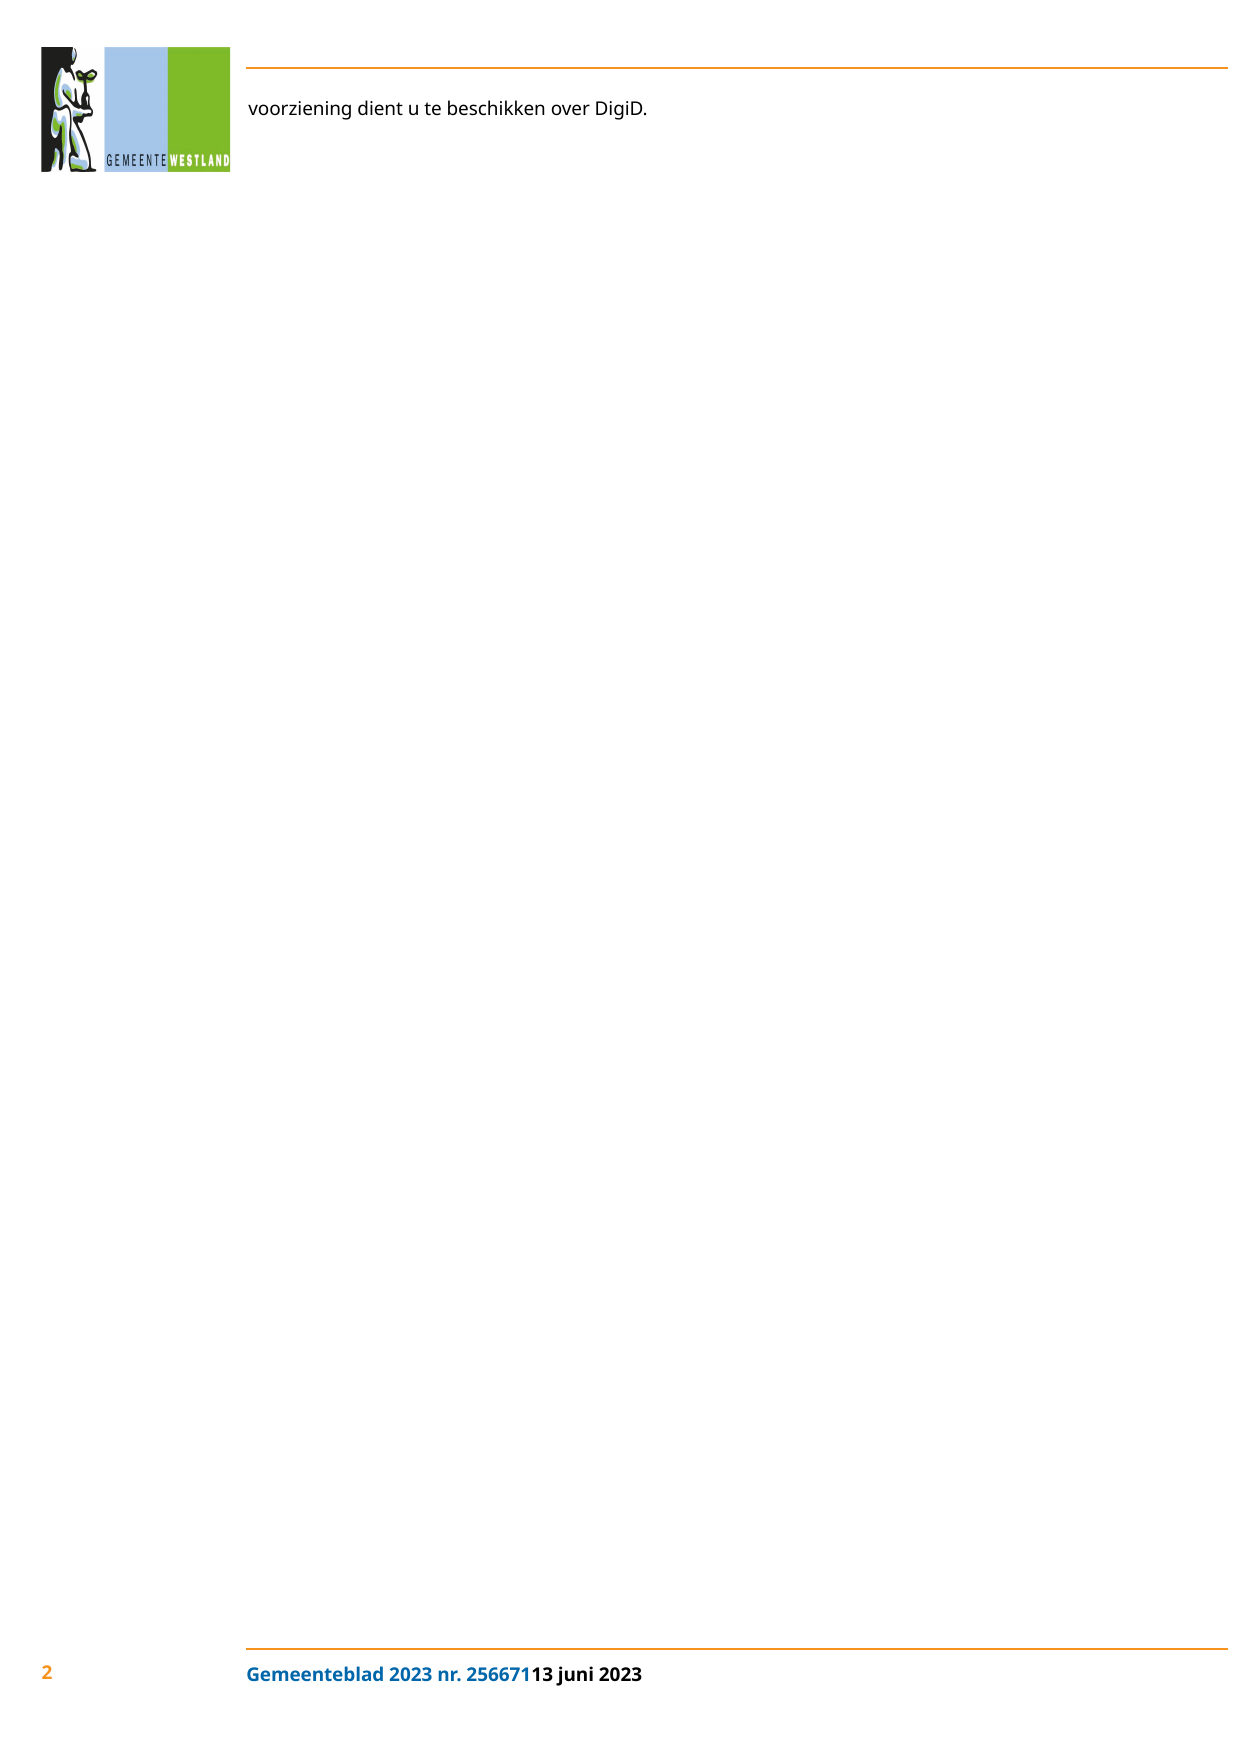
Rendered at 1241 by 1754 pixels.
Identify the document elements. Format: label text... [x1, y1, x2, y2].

text voorziening dient u te beschikken over DigiD. [248, 95, 1152, 121]
picture [41, 47, 231, 172]
